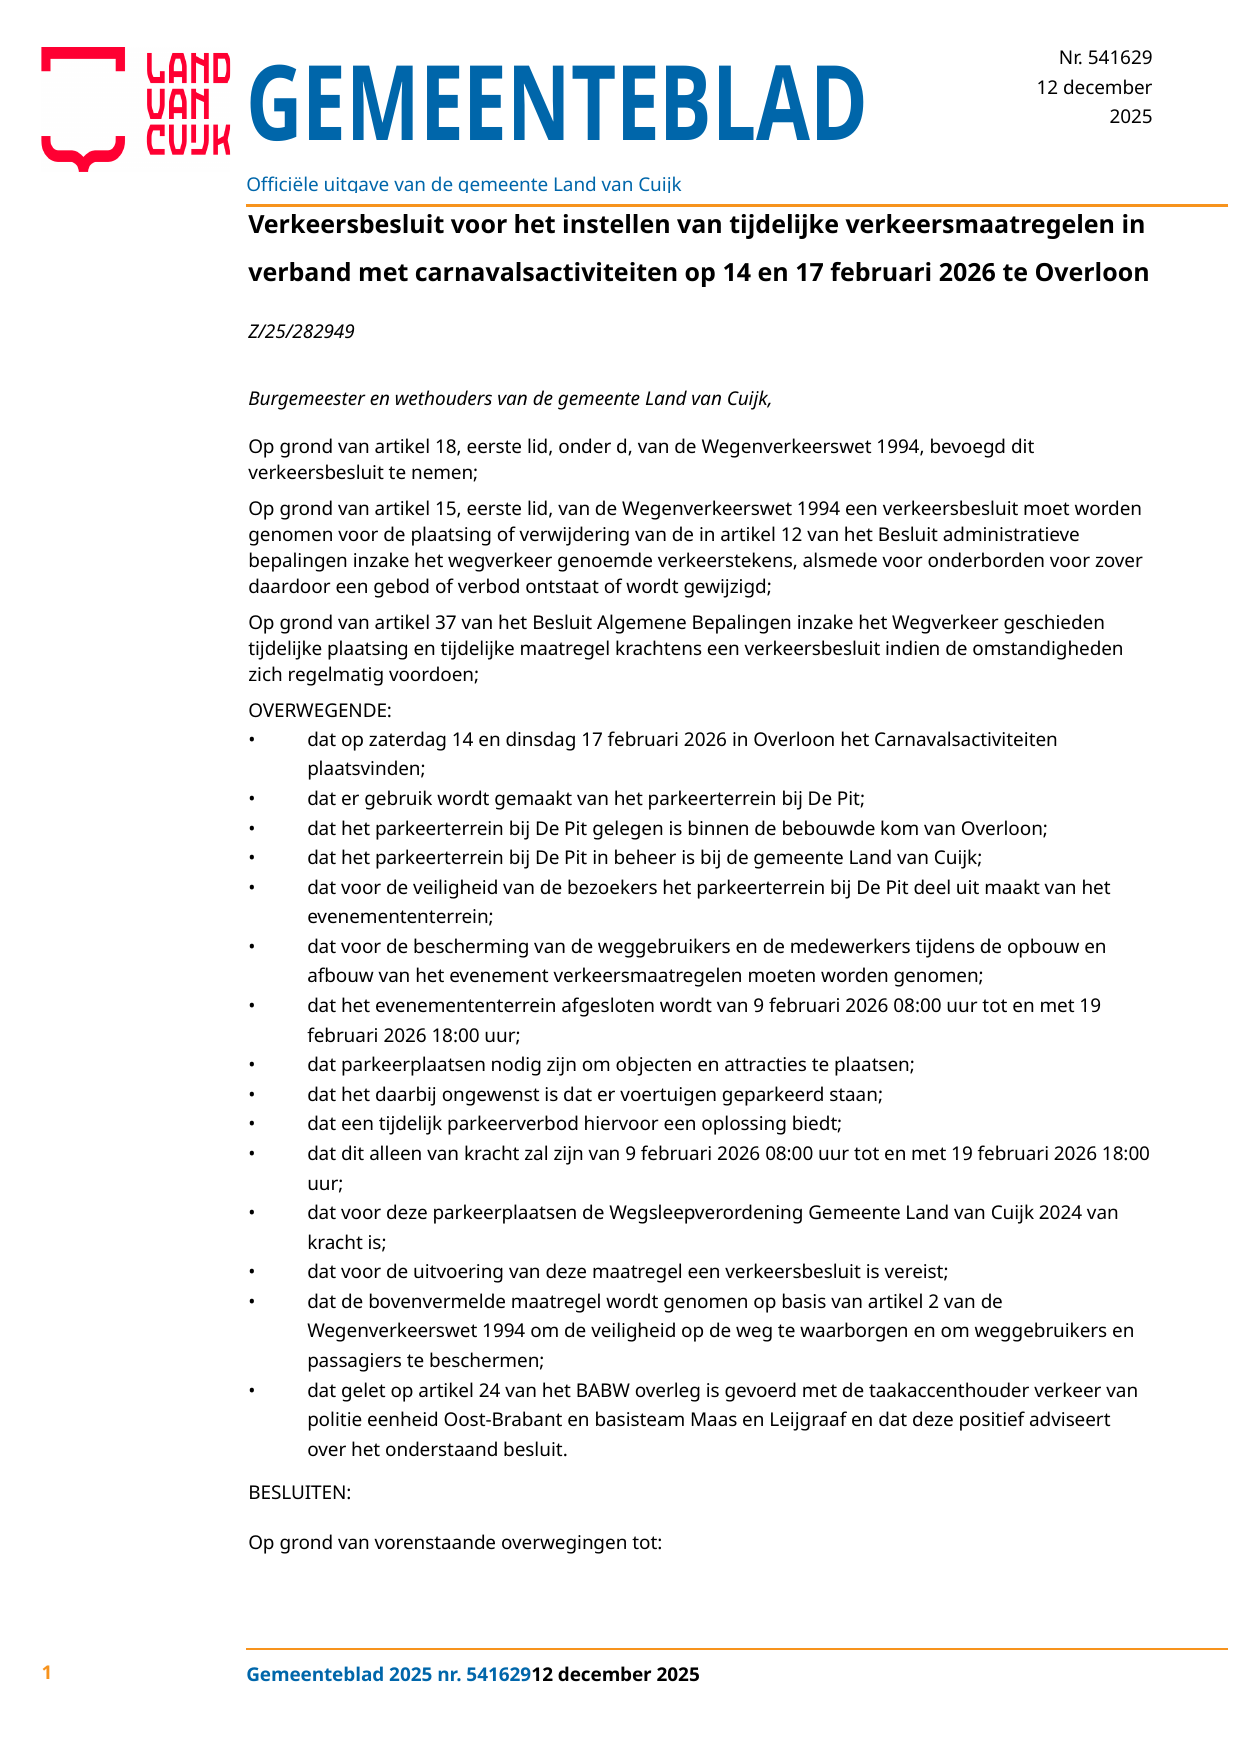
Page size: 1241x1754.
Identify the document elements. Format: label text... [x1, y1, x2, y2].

list dat het evenemententerrein afgesloten wordt van 9 februari 2026 08:00 uur tot en met 19 februari 2026 18:00 uur; [248, 992, 1152, 1047]
list dat voor de bescherming van de weggebruikers en de medewerkers tijdens de opbouw en afbouw van het evenement verkeersmaatregelen moeten worden genomen; [248, 933, 1152, 988]
text Op grond van artikel 37 van het Besluit Algemene Bepalingen inzake het Wegverkeer geschieden tijdelijke plaatsing en tijdelijke maatregel krachtens een verkeersbesluit indien de omstandigheden zich regelmatig voordoen; [248, 609, 1152, 687]
list dat dit alleen van kracht zal zijn van 9 februari 2026 08:00 uur tot en met 19 februari 2026 18:00 uur; [248, 1140, 1152, 1195]
list dat een tijdelijk parkeerverbod hiervoor een oplossing biedt; [248, 1111, 1152, 1136]
list dat het parkeerterrein bij De Pit in beheer is bij de gemeente Land van Cuijk; [248, 844, 1152, 870]
text Verkeersbesluit voor het instellen van tijdelijke verkeersmaatregelen in verband met carnavalsactiviteiten op 14 en 17 februari 2026 te Overloon [248, 207, 1152, 288]
text Op grond van artikel 18, eerste lid, onder d, van de Wegenverkeerswet 1994, bevoegd dit verkeersbesluit te nemen; [248, 433, 1152, 485]
text Burgemeester en wethouders van de gemeente Land van Cuijk, [248, 386, 1152, 411]
text OVERWEGENDE: [248, 698, 1152, 723]
list dat de bovenvermelde maatregel wordt genomen op basis van artikel 2 van de Wegenverkeerswet 1994 om de veiligheid op de weg te waarborgen en om weggebruikers en passagiers te beschermen; [248, 1288, 1152, 1373]
list dat er gebruik wordt gemaakt van het parkeerterrein bij De Pit; [248, 785, 1152, 811]
list dat voor deze parkeerplaatsen de Wegsleepverordening Gemeente Land van Cuijk 2024 van kracht is; [248, 1199, 1152, 1254]
text Z/25/282949 [248, 318, 1152, 344]
list dat op zaterdag 14 en dinsdag 17 februari 2026 in Overloon het Carnavalsactiviteiten plaatsvinden; [248, 726, 1152, 781]
list dat voor de uitvoering van deze maatregel een verkeersbesluit is vereist; [248, 1258, 1152, 1284]
list dat voor de veiligheid van de bezoekers het parkeerterrein bij De Pit deel uit maakt van het evenemententerrein; [248, 874, 1152, 929]
text Op grond van artikel 15, eerste lid, van de Wegenverkeerswet 1994 een verkeersbesluit moet worden genomen voor de plaatsing of verwijdering van de in artikel 12 van het Besluit administratieve bepalingen inzake het wegverkeer genoemde verkeerstekens, alsmede voor onderborden voor zover daardoor een gebod of verbod ontstaat of wordt gewijzigd; [248, 496, 1152, 598]
list dat het parkeerterrein bij De Pit gelegen is binnen de bebouwde kom van Overloon; [248, 815, 1152, 840]
list dat parkeerplaatsen nodig zijn om objecten en attracties te plaatsen; [248, 1051, 1152, 1077]
text BESLUITEN: [248, 1479, 1152, 1505]
picture [41, 47, 231, 172]
list dat gelet op artikel 24 van het BABW overleg is gevoerd met de taakaccenthouder verkeer van politie eenheid Oost-Brabant en basisteam Maas en Leijgraaf en dat deze positief adviseert over het onderstaand besluit. [248, 1377, 1152, 1462]
list dat het daarbij ongewenst is dat er voertuigen geparkeerd staan; [248, 1081, 1152, 1107]
text Op grond van vorenstaande overwegingen tot: [248, 1529, 1152, 1555]
